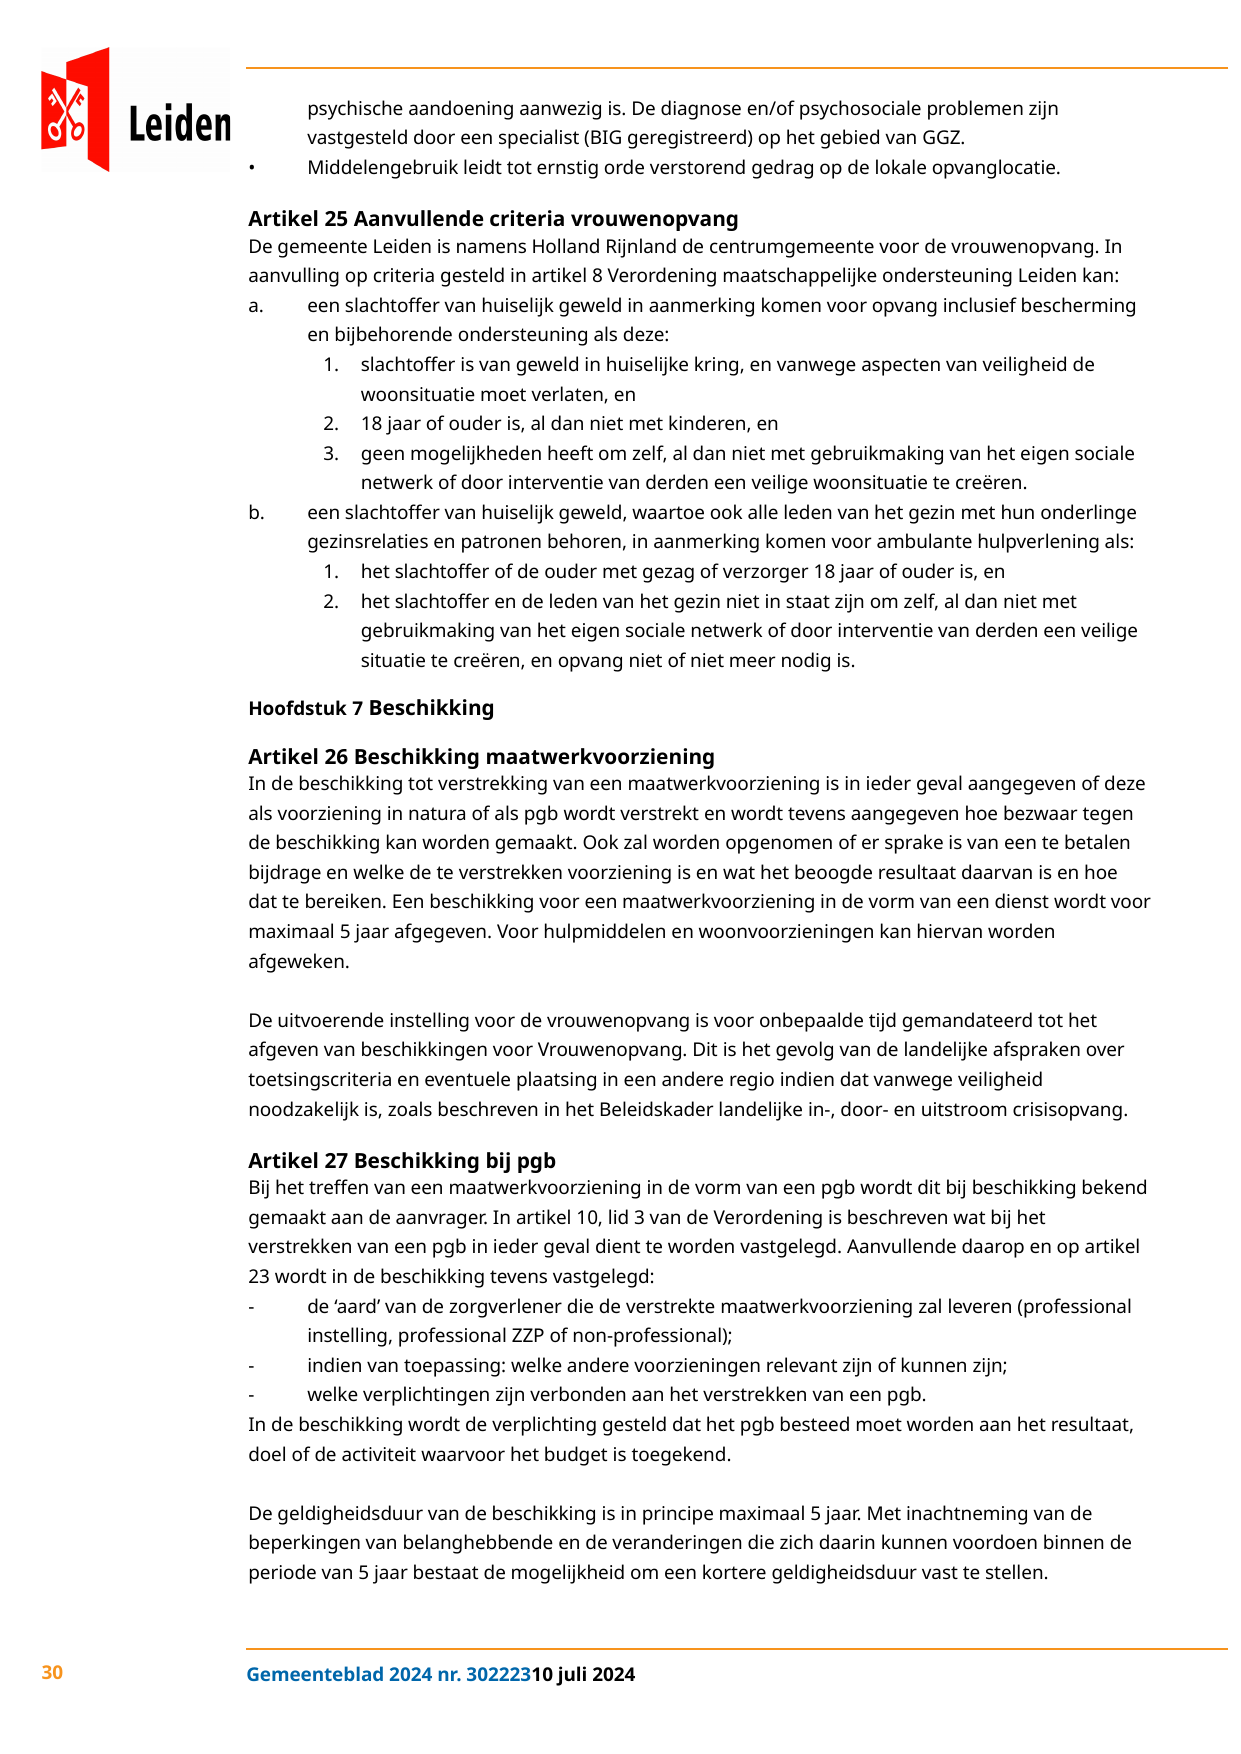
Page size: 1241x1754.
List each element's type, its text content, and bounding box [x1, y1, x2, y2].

text Hoofdstuk 7 Beschikking [248, 693, 1152, 721]
text In de beschikking tot verstrekking van een maatwerkvoorziening is in ieder geval aangegeven of deze als voorziening in natura of als pgb wordt verstrekt en wordt tevens aangegeven hoe bezwaar tegen de beschikking kan worden gemaakt. Ook zal worden opgenomen of er sprake is van een te betalen bijdrage en welke de te verstrekken voorziening is en wat het beoogde resultaat daarvan is en hoe dat te bereiken. Een beschikking voor een maatwerkvoorziening in de vorm van een dienst wordt voor maximaal 5 jaar afgegeven. Voor hulpmiddelen en woonvoorzieningen kan hiervan worden afgeweken. [248, 770, 1152, 973]
list slachtoffer is van geweld in huiselijke kring, en vanwege aspecten van veiligheid de woonsituatie moet verlaten, en [323, 351, 1152, 406]
list het slachtoffer of de ouder met gezag of verzorger 18 jaar of ouder is, en [323, 558, 1152, 584]
text De gemeente Leiden is namens Holland Rijnland de centrumgemeente voor de vrouwenopvang. In aanvulling op criteria gesteld in artikel 8 Verordening maatschappelijke ondersteuning Leiden kan: [248, 233, 1152, 288]
text De geldigheidsduur van de beschikking is in principe maximaal 5 jaar. Met inachtneming van de beperkingen van belanghebbende en de veranderingen die zich daarin kunnen voordoen binnen de periode van 5 jaar bestaat de mogelijkheid om een kortere geldigheidsduur vast te stellen. [248, 1500, 1152, 1585]
list welke verplichtingen zijn verbonden aan het verstrekken van een pgb. [248, 1382, 1152, 1407]
text Artikel 27 Beschikking bij pgb [248, 1146, 1152, 1174]
text Artikel 26 Beschikking maatwerkvoorziening [248, 742, 1152, 770]
list Middelengebruik leidt tot ernstig orde verstorend gedrag op de lokale opvanglocatie. [248, 154, 1152, 180]
text Artikel 25 Aanvullende criteria vrouwenopvang [248, 204, 1152, 233]
picture [41, 47, 231, 172]
list de ‘aard’ van de zorgverlener die de verstrekte maatwerkvoorziening zal leveren (professional instelling, professional ZZP of non-professional); [248, 1293, 1152, 1348]
list een slachtoffer van huiselijk geweld, waartoe ook alle leden van het gezin met hun onderlinge gezinsrelaties en patronen behoren, in aanmerking komen voor ambulante hulpverlening als: [248, 499, 1152, 554]
list het slachtoffer en de leden van het gezin niet in staat zijn om zelf, al dan niet met gebruikmaking van het eigen sociale netwerk of door interventie van derden een veilige situatie te creëren, en opvang niet of niet meer nodig is. [323, 588, 1152, 673]
text De uitvoerende instelling voor de vrouwenopvang is voor onbepaalde tijd gemandateerd tot het afgeven van beschikkingen voor Vrouwenopvang. Dit is het gevolg van de landelijke afspraken over toetsingscriteria en eventuele plaatsing in een andere regio indien dat vanwege veiligheid noodzakelijk is, zoals beschreven in het Beleidskader landelijke in-, door- en uitstroom crisisopvang. [248, 1007, 1152, 1121]
list 18 jaar of ouder is, al dan niet met kinderen, en [323, 410, 1152, 436]
list indien van toepassing: welke andere voorzieningen relevant zijn of kunnen zijn; [248, 1352, 1152, 1378]
list een slachtoffer van huiselijk geweld in aanmerking komen voor opvang inclusief bescherming en bijbehorende ondersteuning als deze: [248, 292, 1152, 347]
list psychische aandoening aanwezig is. De diagnose en/of psychosociale problemen zijn vastgesteld door een specialist (BIG geregistreerd) op het gebied van GGZ. [248, 95, 1152, 150]
text Bij het treffen van een maatwerkvoorziening in de vorm van een pgb wordt dit bij beschikking bekend gemaakt aan de aanvrager. In artikel 10, lid 3 van de Verordening is beschreven wat bij het verstrekken van een pgb in ieder geval dient te worden vastgelegd. Aanvullende daarop en op artikel 23 wordt in de beschikking tevens vastgelegd: [248, 1174, 1152, 1289]
text In de beschikking wordt de verplichting gesteld dat het pgb besteed moet worden aan het resultaat, doel of de activiteit waarvoor het budget is toegekend. [248, 1411, 1152, 1467]
list geen mogelijkheden heeft om zelf, al dan niet met gebruikmaking van het eigen sociale netwerk of door interventie van derden een veilige woonsituatie te creëren. [323, 440, 1152, 495]
